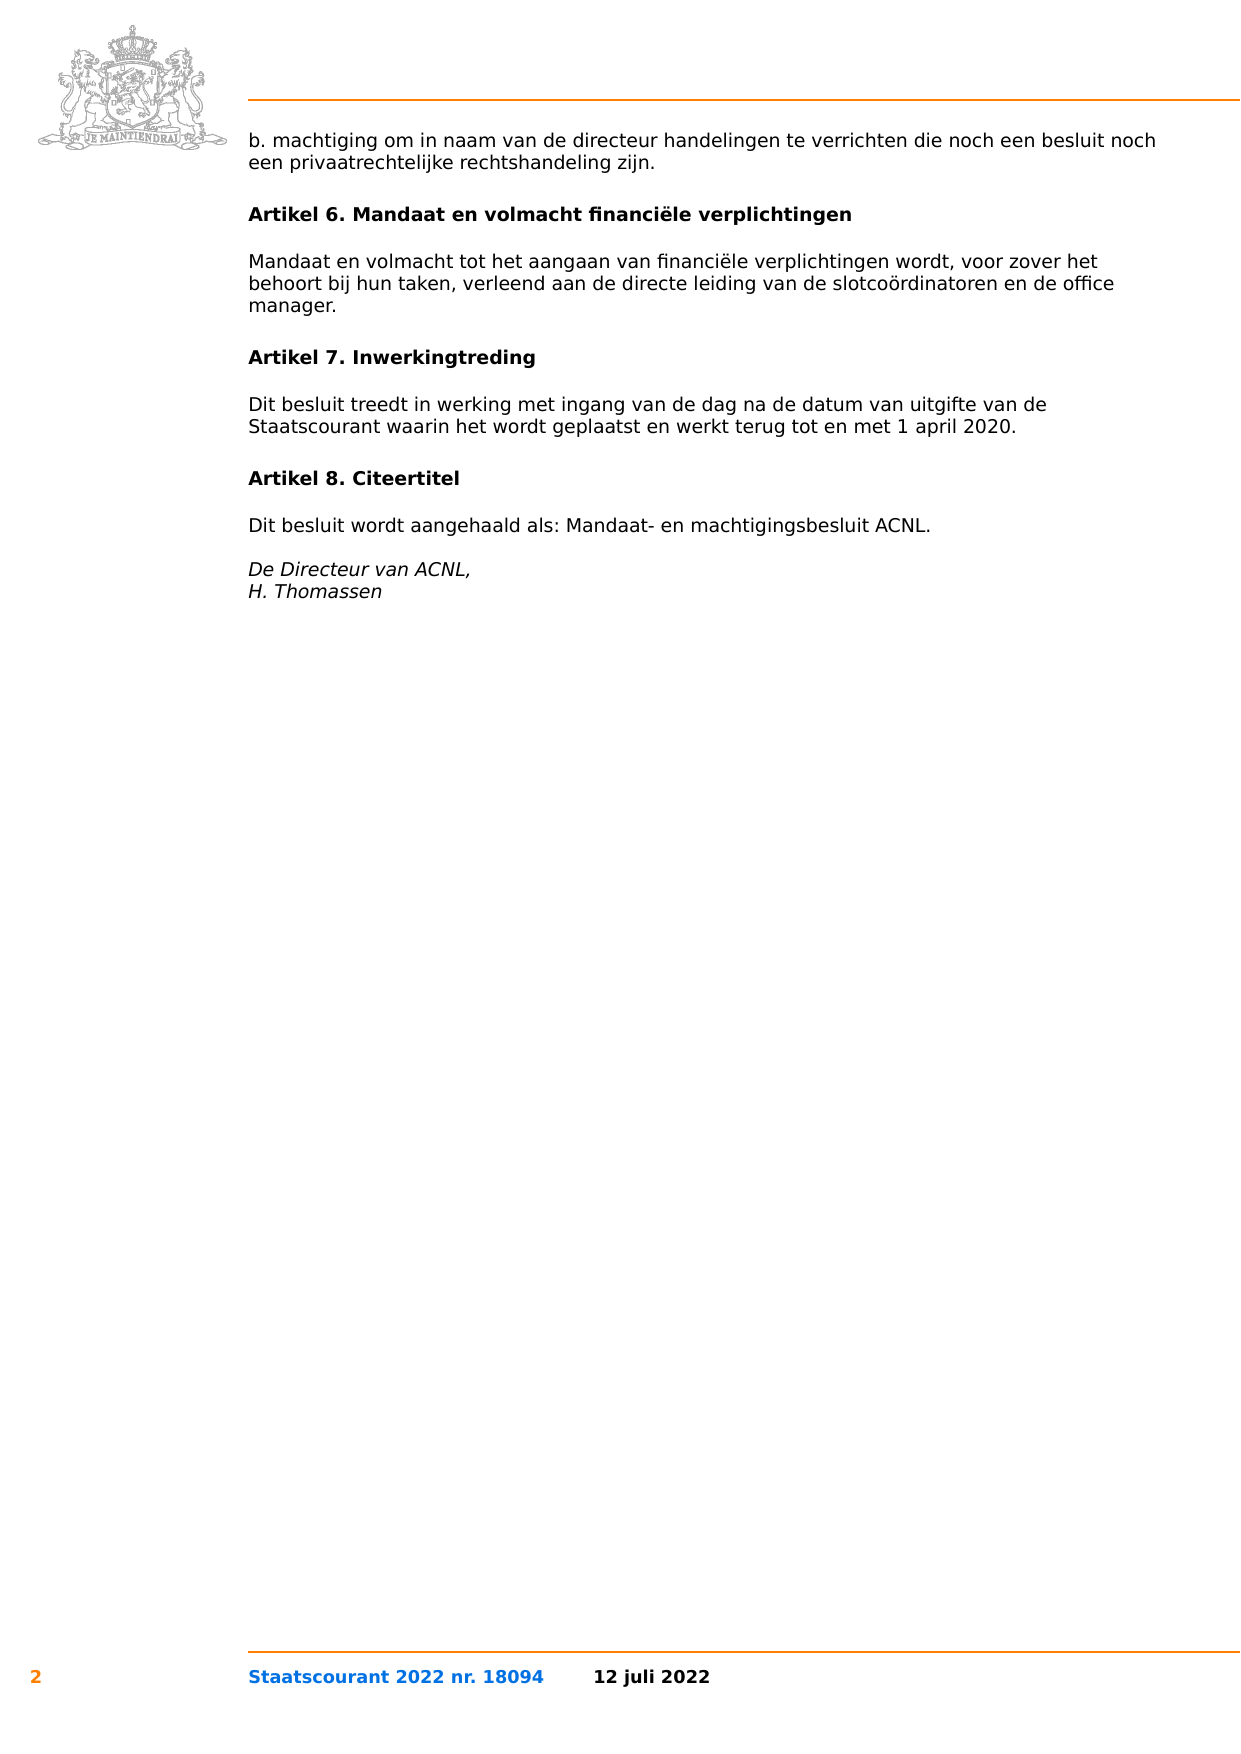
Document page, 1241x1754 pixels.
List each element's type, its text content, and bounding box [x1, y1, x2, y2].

subtitle Artikel 6. Mandaat en volmacht financiële verplichtingen [248, 204, 1163, 226]
text Dit besluit treedt in werking met ingang van de dag na de datum van uitgifte van de Staatscourant waarin het wordt geplaatst en werkt terug tot en met 1 april 2020. [248, 394, 1163, 438]
text b. machtiging om in naam van de directeur handelingen te verrichten die noch een besluit noch een privaatrechtelijke rechtshandeling zijn. [248, 130, 1163, 174]
text Dit besluit wordt aangehaald als: Mandaat- en machtigingsbesluit ACNL. [248, 515, 1163, 537]
subtitle Artikel 8. Citeertitel [248, 468, 1163, 490]
text De Directeur van ACNL, H. Thomassen [248, 558, 1163, 602]
text Mandaat en volmacht tot het aangaan van financiële verplichtingen wordt, voor zover het behoort bij hun taken, verleend aan de directe leiding van de slotcoördinatoren en de office manager. [248, 251, 1163, 317]
subtitle Artikel 7. Inwerkingtreding [248, 347, 1163, 369]
picture [38, 25, 227, 150]
